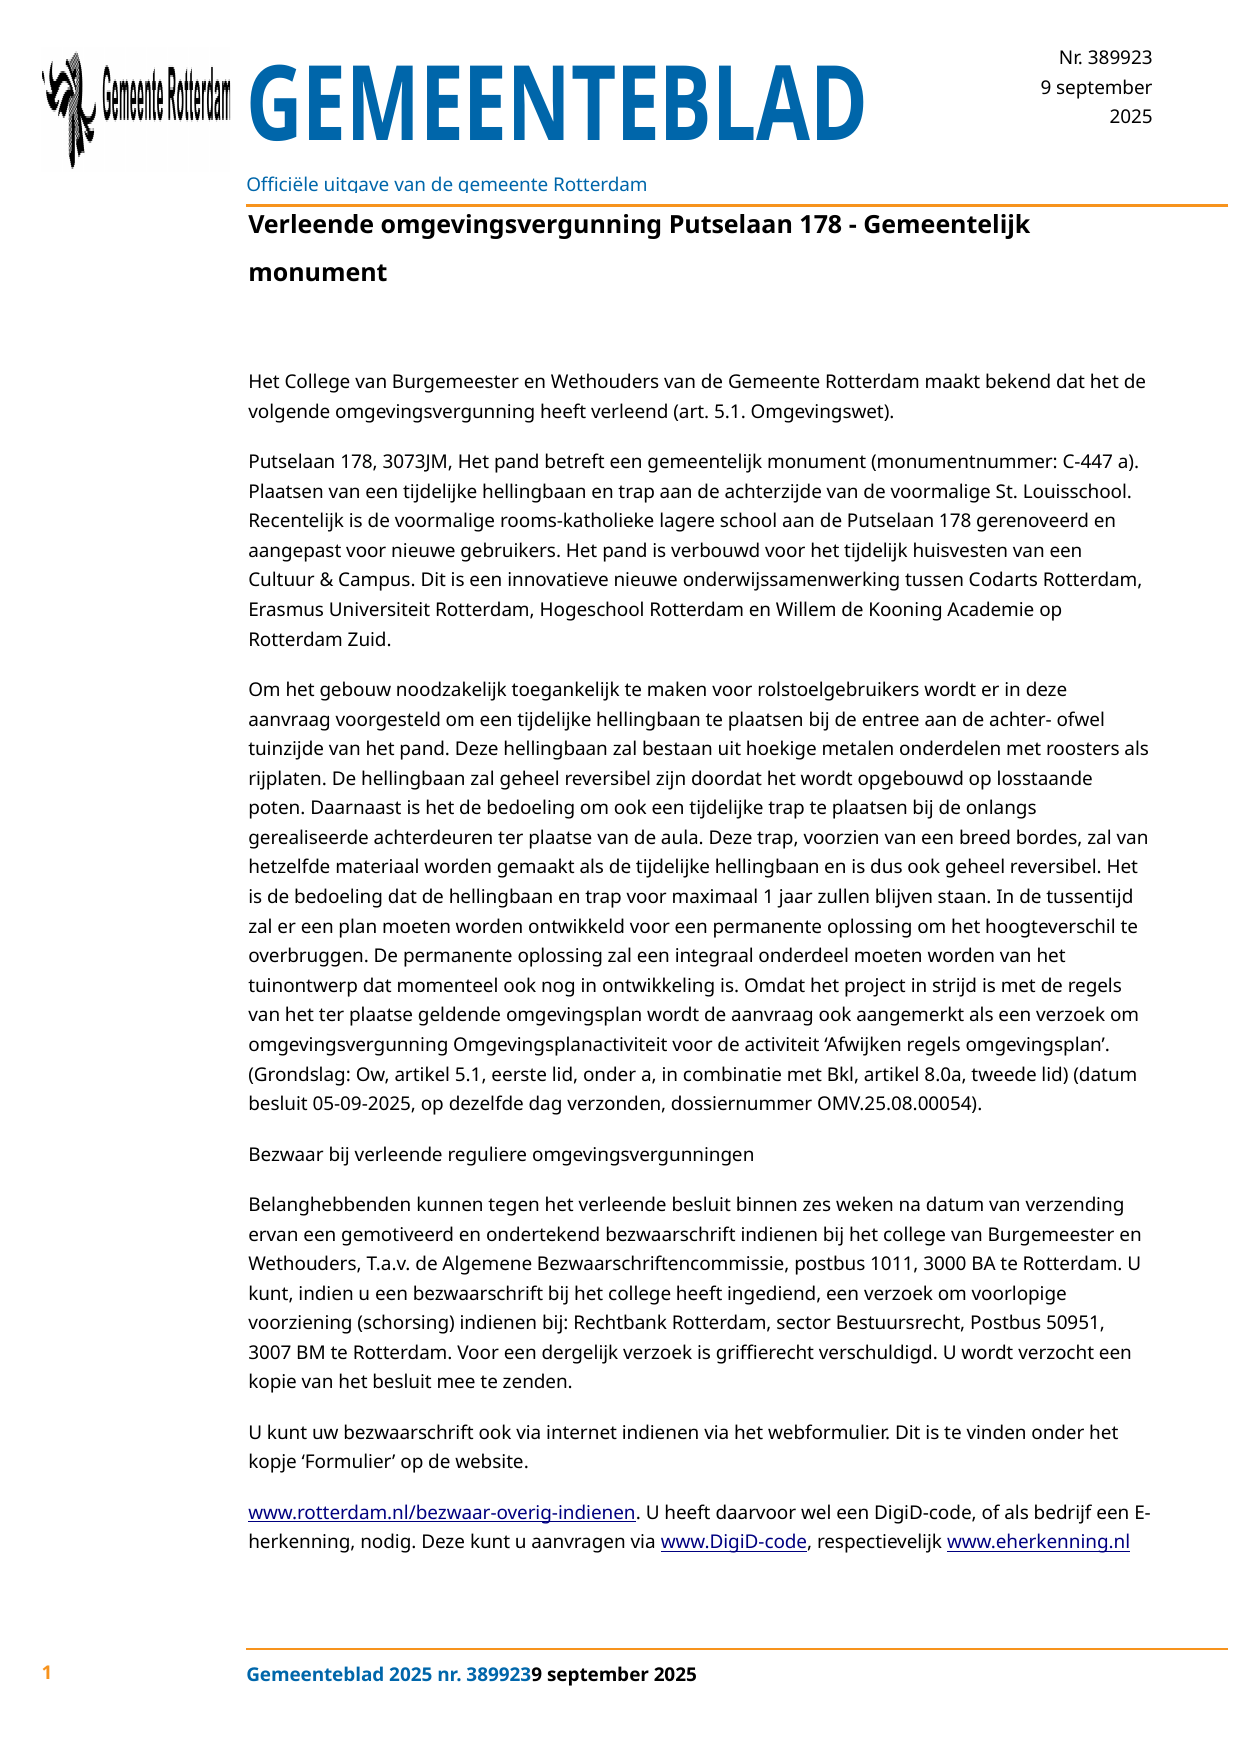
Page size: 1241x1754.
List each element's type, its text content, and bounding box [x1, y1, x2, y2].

text Putselaan 178, 3073JM, Het pand betreft een gemeentelijk monument (monumentnummer: C-447 a). Plaatsen van een tijdelijke hellingbaan en trap aan de achterzijde van de voormalige St. Louisschool. Recentelijk is de voormalige rooms-katholieke lagere school aan de Putselaan 178 gerenoveerd en aangepast voor nieuwe gebruikers. Het pand is verbouwd voor het tijdelijk huisvesten van een Cultuur & Campus. Dit is een innovatieve nieuwe onderwijssamenwerking tussen Codarts Rotterdam, Erasmus Universiteit Rotterdam, Hogeschool Rotterdam en Willem de Kooning Academie op Rotterdam Zuid. [248, 448, 1152, 652]
text Om het gebouw noodzakelijk toegankelijk te maken voor rolstoelgebruikers wordt er in deze aanvraag voorgesteld om een tijdelijke hellingbaan te plaatsen bij de entree aan de achter- ofwel tuinzijde van het pand. Deze hellingbaan zal bestaan uit hoekige metalen onderdelen met roosters als rijplaten. De hellingbaan zal geheel reversibel zijn doordat het wordt opgebouwd op losstaande poten. Daarnaast is het de bedoeling om ook een tijdelijke trap te plaatsen bij de onlangs gerealiseerde achterdeuren ter plaatse van de aula. Deze trap, voorzien van een breed bordes, zal van hetzelfde materiaal worden gemaakt als de tijdelijke hellingbaan en is dus ook geheel reversibel. Het is de bedoeling dat de hellingbaan en trap voor maximaal 1 jaar zullen blijven staan. In de tussentijd zal er een plan moeten worden ontwikkeld voor een permanente oplossing om het hoogteverschil te overbruggen. De permanente oplossing zal een integraal onderdeel moeten worden van het tuinontwerp dat momenteel ook nog in ontwikkeling is. Omdat het project in strijd is met de regels van het ter plaatse geldende omgevingsplan wordt de aanvraag ook aangemerkt als een verzoek om omgevingsvergunning Omgevingsplanactiviteit voor de activiteit ‘Afwijken regels omgevingsplan’. (Grondslag: Ow, artikel 5.1, eerste lid, onder a, in combinatie met Bkl, artikel 8.0a, tweede lid) (datum besluit 05-09-2025, op dezelfde dag verzonden, dossiernummer OMV.25.08.00054). [248, 676, 1152, 1116]
text U kunt uw bezwaarschrift ook via internet indienen via het webformulier. Dit is te vinden onder het kopje ‘Formulier’ op de website. [248, 1419, 1152, 1474]
picture [41, 47, 231, 172]
text Het College van Burgemeester en Wethouders van de Gemeente Rotterdam maakt bekend dat het de volgende omgevingsvergunning heeft verleend (art. 5.1. Omgevingswet). [248, 368, 1152, 424]
text Verleende omgevingsvergunning Putselaan 178 - Gemeentelijk monument [248, 207, 1152, 288]
text Bezwaar bij verleende reguliere omgevingsvergunningen [248, 1141, 1152, 1167]
text Belanghebbenden kunnen tegen het verleende besluit binnen zes weken na datum van verzending ervan een gemotiveerd en ondertekend bezwaarschrift indienen bij het college van Burgemeester en Wethouders, T.a.v. de Algemene Bezwaarschriftencommissie, postbus 1011, 3000 BA te Rotterdam. U kunt, indien u een bezwaarschrift bij het college heeft ingediend, een verzoek om voorlopige voorziening (schorsing) indienen bij: Rechtbank Rotterdam, sector Bestuursrecht, Postbus 50951, 3007 BM te Rotterdam. Voor een dergelijk verzoek is griffierecht verschuldigd. U wordt verzocht een kopie van het besluit mee te zenden. [248, 1191, 1152, 1394]
text www.rotterdam.nl/bezwaar-overig-indienen. U heeft daarvoor wel een DigiD-code, of als bedrijf een E-herkenning, nodig. Deze kunt u aanvragen via www.DigiD-code, respectievelijk www.eherkenning.nl [248, 1499, 1152, 1554]
